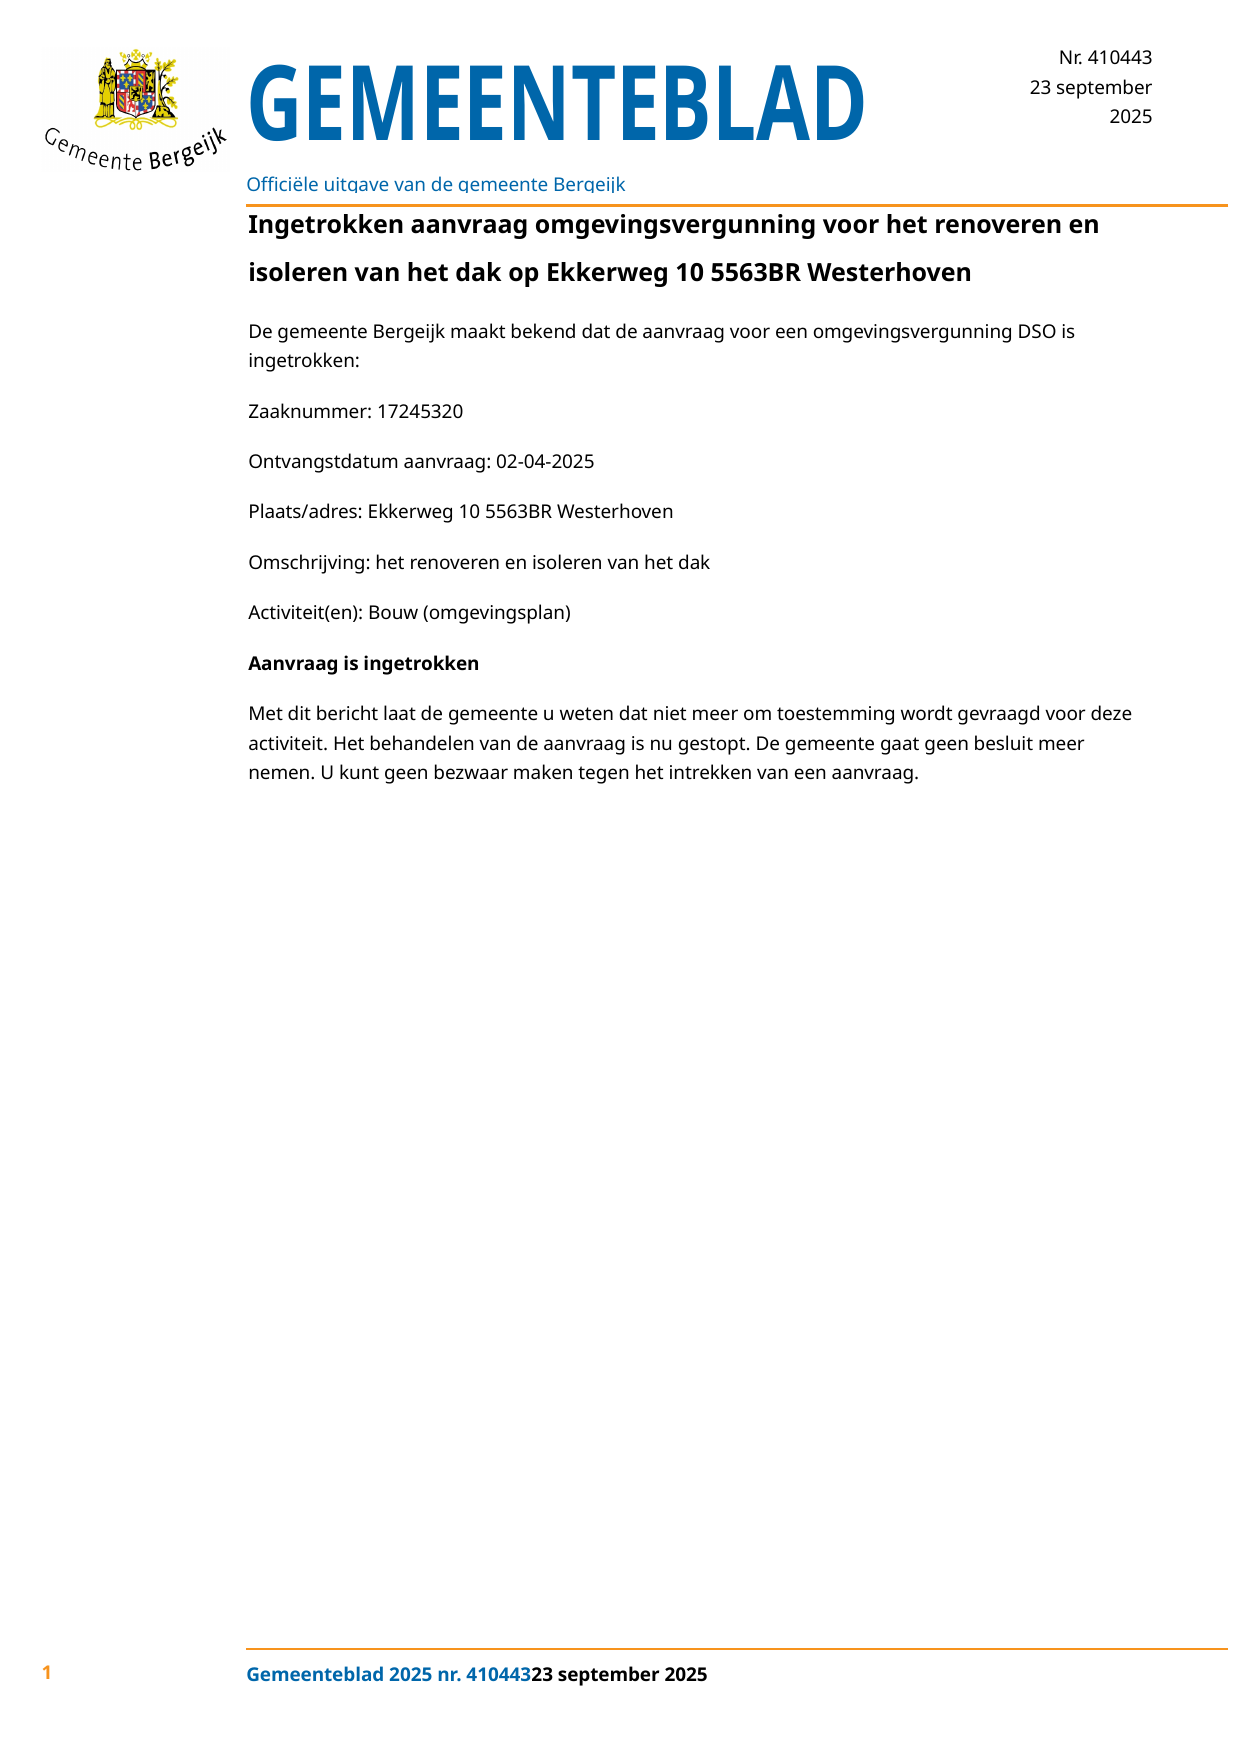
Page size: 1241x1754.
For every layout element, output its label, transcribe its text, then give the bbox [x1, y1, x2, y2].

text Met dit bericht laat de gemeente u weten dat niet meer om toestemming wordt gevraagd voor deze activiteit. Het behandelen van de aanvraag is nu gestopt. De gemeente gaat geen besluit meer nemen. U kunt geen bezwaar maken tegen het intrekken van een aanvraag. [248, 700, 1152, 785]
text Aanvraag is ingetrokken [248, 650, 1152, 676]
text Omschrijving: het renoveren en isoleren van het dak [248, 549, 1152, 575]
text Ingetrokken aanvraag omgevingsvergunning voor het renoveren en isoleren van het dak op Ekkerweg 10 5563BR Westerhoven [248, 207, 1152, 288]
text Activiteit(en): Bouw (omgevingsplan) [248, 599, 1152, 625]
text De gemeente Bergeijk maakt bekend dat de aanvraag voor een omgevingsvergunning DSO is ingetrokken: [248, 318, 1152, 373]
text Zaaknummer: 17245320 [248, 398, 1152, 424]
picture [41, 47, 231, 172]
text Ontvangstdatum aanvraag: 02-04-2025 [248, 448, 1152, 474]
text Plaats/adres: Ekkerweg 10 5563BR Westerhoven [248, 499, 1152, 524]
